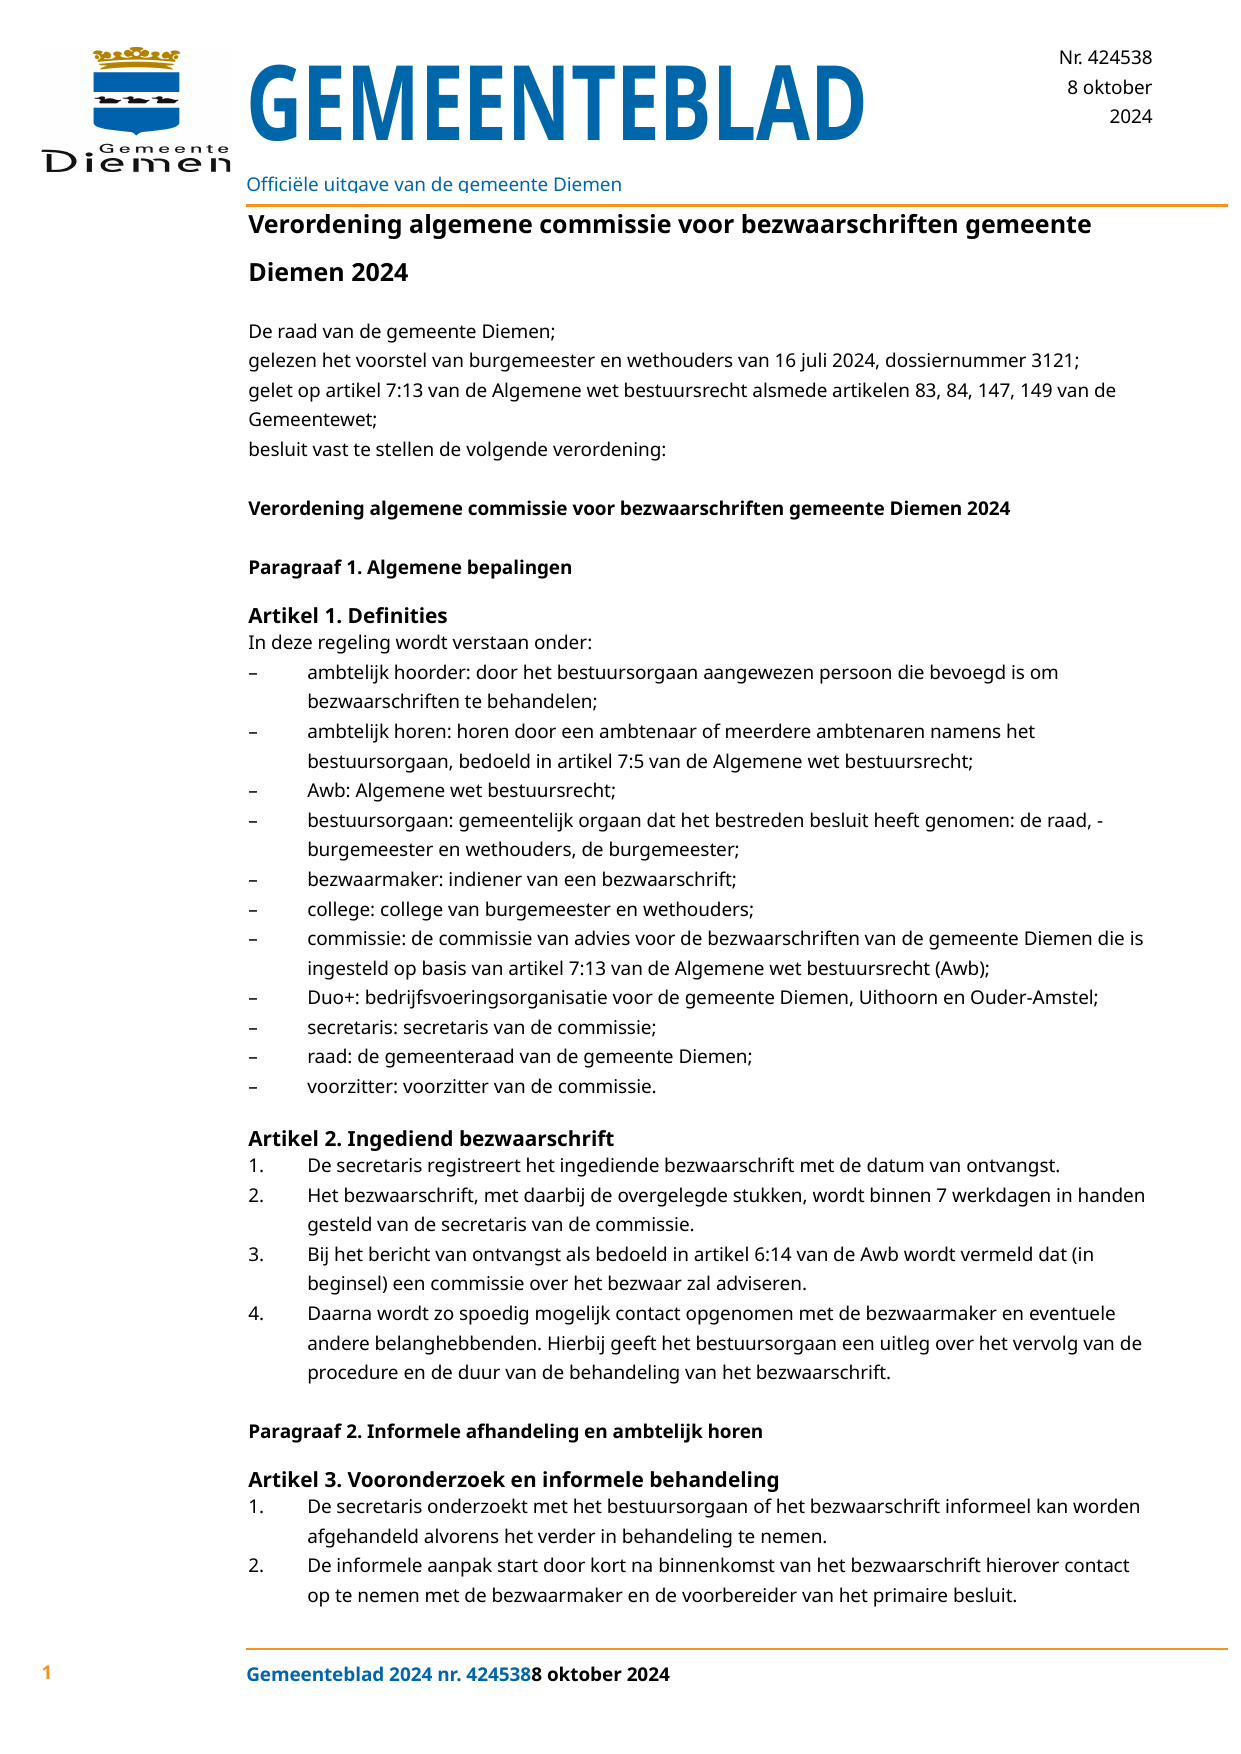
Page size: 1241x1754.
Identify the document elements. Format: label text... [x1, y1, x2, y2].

text Artikel 2. Ingediend bezwaarschrift [248, 1124, 1152, 1152]
text Verordening algemene commissie voor bezwaarschriften gemeente Diemen 2024 [248, 207, 1152, 288]
list De secretaris onderzoekt met het bestuursorgaan of het bezwaarschrift informeel kan worden afgehandeld alvorens het verder in behandeling te nemen. [248, 1493, 1152, 1549]
text In deze regeling wordt verstaan onder: [248, 629, 1152, 655]
text De raad van de gemeente Diemen; [248, 318, 1152, 344]
list ambtelijk hoorder: door het bestuursorgaan aangewezen persoon die bevoegd is om bezwaarschriften te behandelen; [248, 659, 1152, 714]
list De informele aanpak start door kort na binnenkomst van het bezwaarschrift hierover contact op te nemen met de bezwaarmaker en de voorbereider van het primaire besluit. [248, 1553, 1152, 1608]
list raad: de gemeenteraad van de gemeente Diemen; [248, 1044, 1152, 1069]
text Artikel 3. Vooronderzoek en informele behandeling [248, 1465, 1152, 1493]
list Bij het bericht van ontvangst als bedoeld in artikel 6:14 van de Awb wordt vermeld dat (in beginsel) een commissie over het bezwaar zal adviseren. [248, 1241, 1152, 1296]
list secretaris: secretaris van de commissie; [248, 1014, 1152, 1040]
list college: college van burgemeester en wethouders; [248, 896, 1152, 922]
text Verordening algemene commissie voor bezwaarschriften gemeente Diemen 2024 [248, 495, 1152, 521]
list bestuursorgaan: gemeentelijk orgaan dat het bestreden besluit heeft genomen: de raad, -burgemeester en wethouders, de burgemeester; [248, 807, 1152, 862]
list commissie: de commissie van advies voor de bezwaarschriften van de gemeente Diemen die is ingesteld op basis van artikel 7:13 van de Algemene wet bestuursrecht (Awb); [248, 925, 1152, 981]
text Paragraaf 1. Algemene bepalingen [248, 554, 1152, 580]
text Paragraaf 2. Informele afhandeling en ambtelijk horen [248, 1418, 1152, 1444]
list ambtelijk horen: horen door een ambtenaar of meerdere ambtenaren namens het bestuursorgaan, bedoeld in artikel 7:5 van de Algemene wet bestuursrecht; [248, 718, 1152, 774]
list Awb: Algemene wet bestuursrecht; [248, 777, 1152, 803]
list voorzitter: voorzitter van de commissie. [248, 1073, 1152, 1099]
text gelezen het voorstel van burgemeester en wethouders van 16 juli 2024, dossiernummer 3121; [248, 347, 1152, 373]
text Artikel 1. Definities [248, 601, 1152, 629]
list Het bezwaarschrift, met daarbij de overgelegde stukken, wordt binnen 7 werkdagen in handen gesteld van de secretaris van de commissie. [248, 1182, 1152, 1237]
list Duo+: bedrijfsvoeringsorganisatie voor de gemeente Diemen, Uithoorn en Ouder-Amstel; [248, 984, 1152, 1010]
list bezwaarmaker: indiener van een bezwaarschrift; [248, 866, 1152, 892]
text besluit vast te stellen de volgende verordening: [248, 436, 1152, 462]
picture [41, 47, 231, 172]
list De secretaris registreert het ingediende bezwaarschrift met de datum van ontvangst. [248, 1152, 1152, 1178]
text gelet op artikel 7:13 van de Algemene wet bestuursrecht alsmede artikelen 83, 84, 147, 149 van de Gemeentewet; [248, 377, 1152, 432]
list Daarna wordt zo spoedig mogelijk contact opgenomen met de bezwaarmaker en eventuele andere belanghebbenden. Hierbij geeft het bestuursorgaan een uitleg over het vervolg van de procedure en de duur van de behandeling van het bezwaarschrift. [248, 1300, 1152, 1385]
